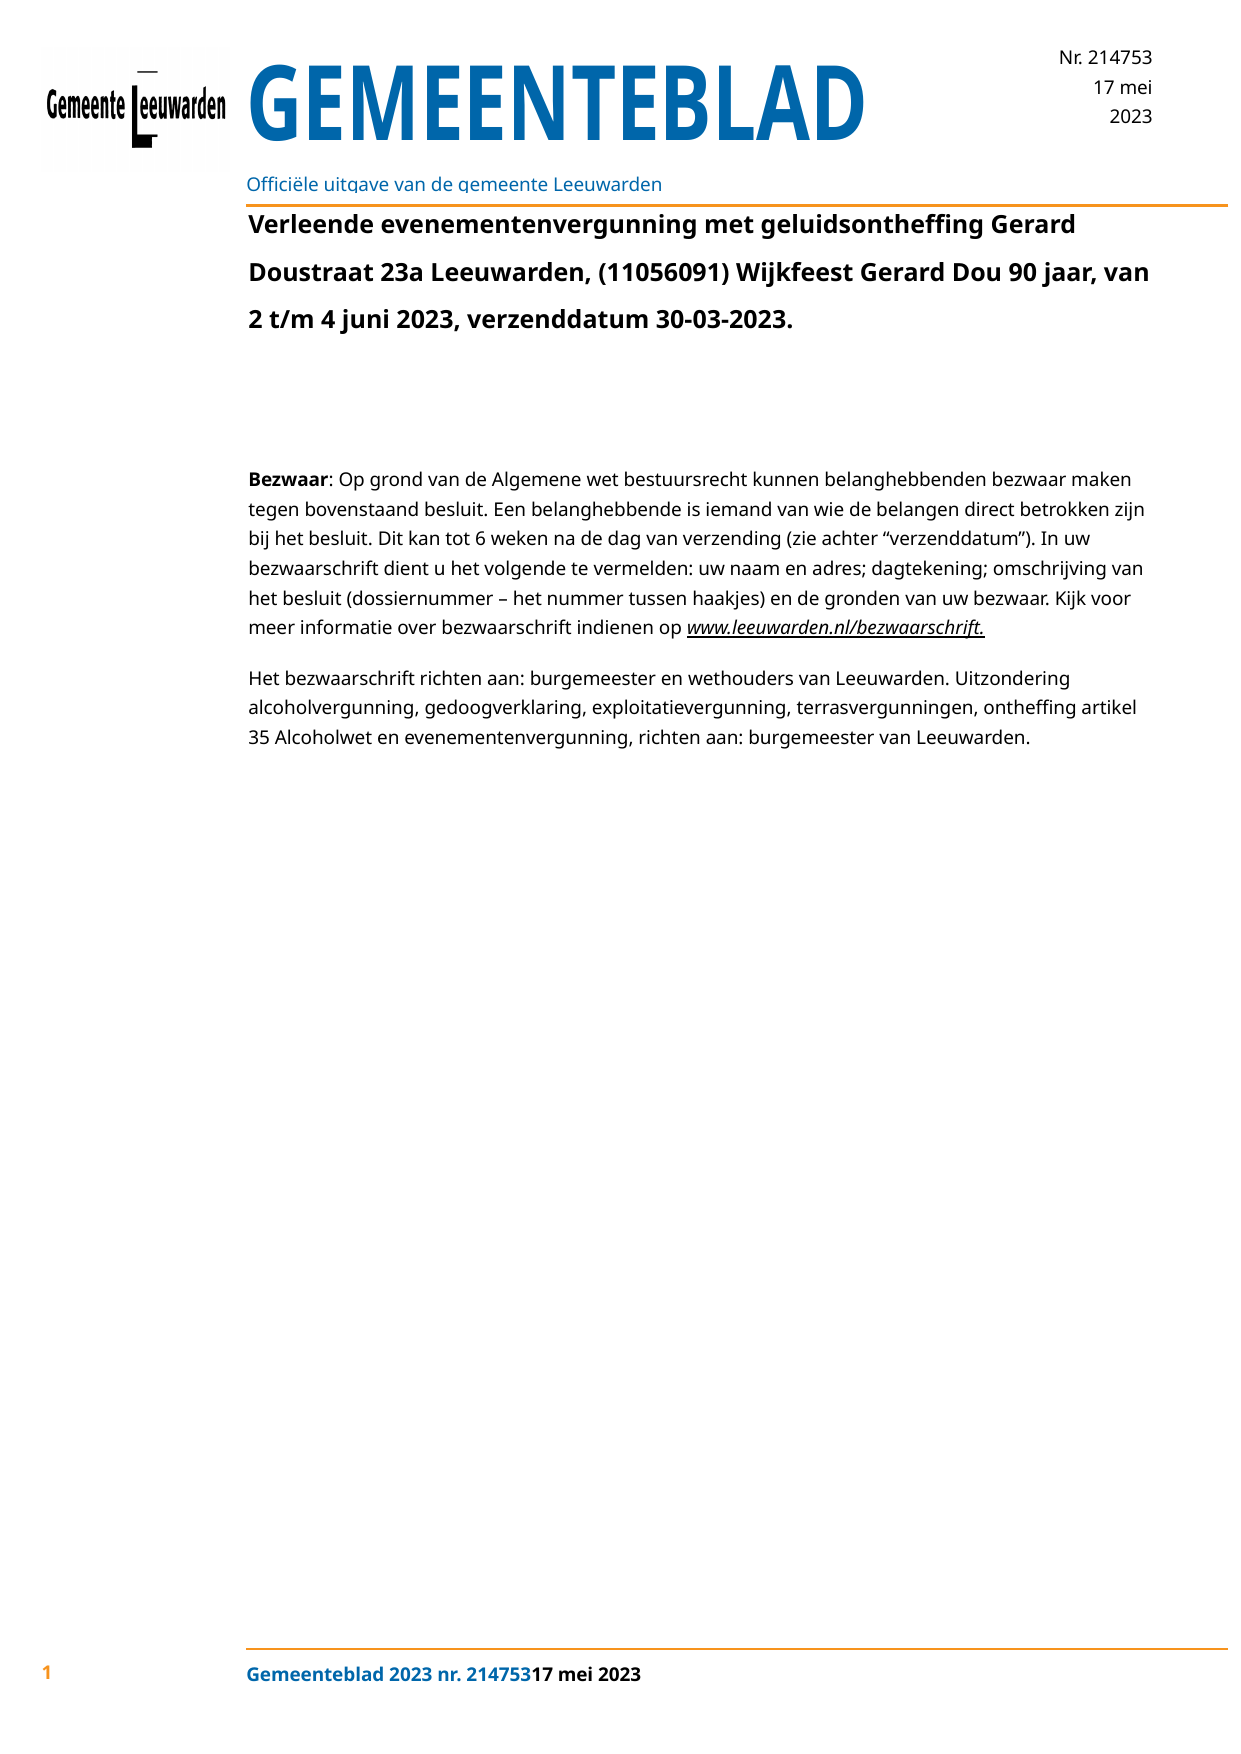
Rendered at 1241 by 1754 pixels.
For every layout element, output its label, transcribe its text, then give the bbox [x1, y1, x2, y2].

text Verleende evenementenvergunning met geluidsontheffing Gerard Doustraat 23a Leeuwarden, (11056091) Wijkfeest Gerard Dou 90 jaar, van 2 t/m 4 juni 2023, verzenddatum 30-03-2023. [248, 207, 1152, 336]
text Bezwaar: Op grond van de Algemene wet bestuursrecht kunnen belanghebbenden bezwaar maken tegen bovenstaand besluit. Een belanghebbende is iemand van wie de belangen direct betrokken zijn bij het besluit. Dit kan tot 6 weken na de dag van verzending (zie achter “verzenddatum”). In uw bezwaarschrift dient u het volgende te vermelden: uw naam en adres; dagtekening; omschrijving van het besluit (dossiernummer – het nummer tussen haakjes) en de gronden van uw bezwaar. Kijk voor meer informatie over bezwaarschrift indienen op www.leeuwarden.nl/bezwaarschrift. [248, 466, 1152, 640]
text Het bezwaarschrift richten aan: burgemeester en wethouders van Leeuwarden. Uitzondering alcoholvergunning, gedoogverklaring, exploitatievergunning, terrasvergunningen, ontheffing artikel 35 Alcoholwet en evenementenvergunning, richten aan: burgemeester van Leeuwarden. [248, 665, 1152, 749]
picture [41, 47, 231, 172]
